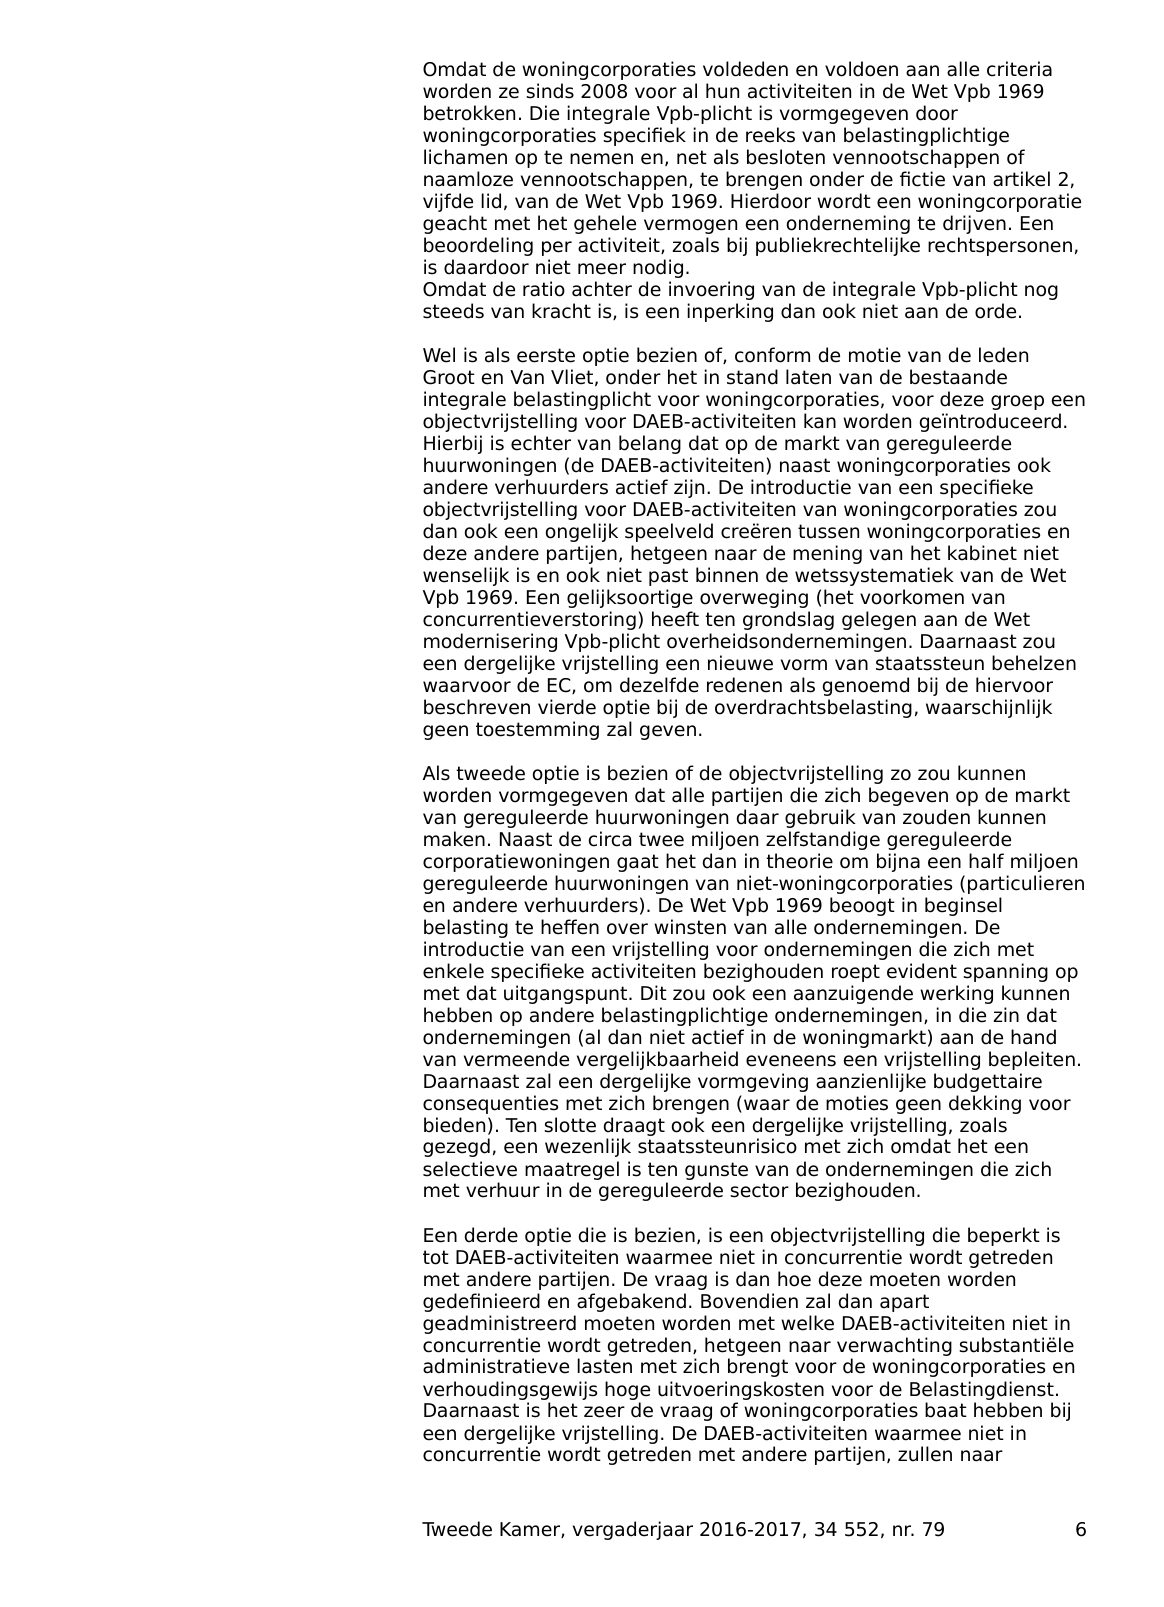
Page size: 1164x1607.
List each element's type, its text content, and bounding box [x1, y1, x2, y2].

text Wel is als eerste optie bezien of, conform de motie van de leden Groot en Van Vliet, onder het in stand laten van de bestaande integrale belastingplicht voor woningcorporaties, voor deze groep een objectvrijstelling voor DAEB-activiteiten kan worden geïntroduceerd. Hierbij is echter van belang dat op de markt van gereguleerde huurwoningen (de DAEB-activiteiten) naast woningcorporaties ook andere verhuurders actief zijn. De introductie van een specifieke objectvrijstelling voor DAEB-activiteiten van woningcorporaties zou dan ook een ongelijk speelveld creëren tussen woningcorporaties en deze andere partijen, hetgeen naar de mening van het kabinet niet wenselijk is en ook niet past binnen de wetssystematiek van de Wet Vpb 1969. Een gelijksoortige overweging (het voorkomen van concurrentieverstoring) heeft ten grondslag gelegen aan de Wet modernisering Vpb-plicht overheidsondernemingen. Daarnaast zou een dergelijke vrijstelling een nieuwe vorm van staatssteun behelzen waarvoor de EC, om dezelfde redenen als genoemd bij de hiervoor beschreven vierde optie bij de overdrachtsbelasting, waarschijnlijk geen toestemming zal geven. [422, 345, 1087, 741]
text Omdat de woningcorporaties voldeden en voldoen aan alle criteria worden ze sinds 2008 voor al hun activiteiten in de Wet Vpb 1969 betrokken. Die integrale Vpb-plicht is vormgegeven door woningcorporaties specifiek in de reeks van belastingplichtige lichamen op te nemen en, net als besloten vennootschappen of naamloze vennootschappen, te brengen onder de fictie van artikel 2, vijfde lid, van de Wet Vpb 1969. Hierdoor wordt een woningcorporatie geacht met het gehele vermogen een onderneming te drijven. Een beoordeling per activiteit, zoals bij publiekrechtelijke rechtspersonen, is daardoor niet meer nodig. [422, 59, 1087, 279]
text Een derde optie die is bezien, is een objectvrijstelling die beperkt is tot DAEB-activiteiten waarmee niet in concurrentie wordt getreden met andere partijen. De vraag is dan hoe deze moeten worden gedefinieerd en afgebakend. Bovendien zal dan apart geadministreerd moeten worden met welke DAEB-activiteiten niet in concurrentie wordt getreden, hetgeen naar verwachting substantiële administratieve lasten met zich brengt voor de woningcorporaties en verhoudingsgewijs hoge uitvoeringskosten voor de Belastingdienst. [422, 1224, 1087, 1400]
text Als tweede optie is bezien of de objectvrijstelling zo zou kunnen worden vormgegeven dat alle partijen die zich begeven op de markt van gereguleerde huurwoningen daar gebruik van zouden kunnen maken. Naast de circa twee miljoen zelfstandige gereguleerde corporatiewoningen gaat het dan in theorie om bijna een half miljoen gereguleerde huurwoningen van niet-woningcorporaties (particulieren en andere verhuurders). De Wet Vpb 1969 beoogt in beginsel belasting te heffen over winsten van alle ondernemingen. De introductie van een vrijstelling voor ondernemingen die zich met enkele specifieke activiteiten bezighouden roept evident spanning op met dat uitgangspunt. Dit zou ook een aanzuigende werking kunnen hebben op andere belastingplichtige ondernemingen, in die zin dat ondernemingen (al dan niet actief in de woningmarkt) aan de hand van vermeende vergelijkbaarheid eveneens een vrijstelling bepleiten. Daarnaast zal een dergelijke vormgeving aanzienlijke budgettaire consequenties met zich brengen (waar de moties geen dekking voor bieden). Ten slotte draagt ook een dergelijke vrijstelling, zoals gezegd, een wezenlijk staatssteunrisico met zich omdat het een selectieve maatregel is ten gunste van de ondernemingen die zich met verhuur in de gereguleerde sector bezighouden. [422, 763, 1087, 1202]
text Omdat de ratio achter de invoering van de integrale Vpb-plicht nog steeds van kracht is, is een inperking dan ook niet aan de orde. [422, 279, 1087, 323]
text Daarnaast is het zeer de vraag of woningcorporaties baat hebben bij een dergelijke vrijstelling. De DAEB-activiteiten waarmee niet in concurrentie wordt getreden met andere partijen, zullen naar [422, 1400, 1087, 1466]
